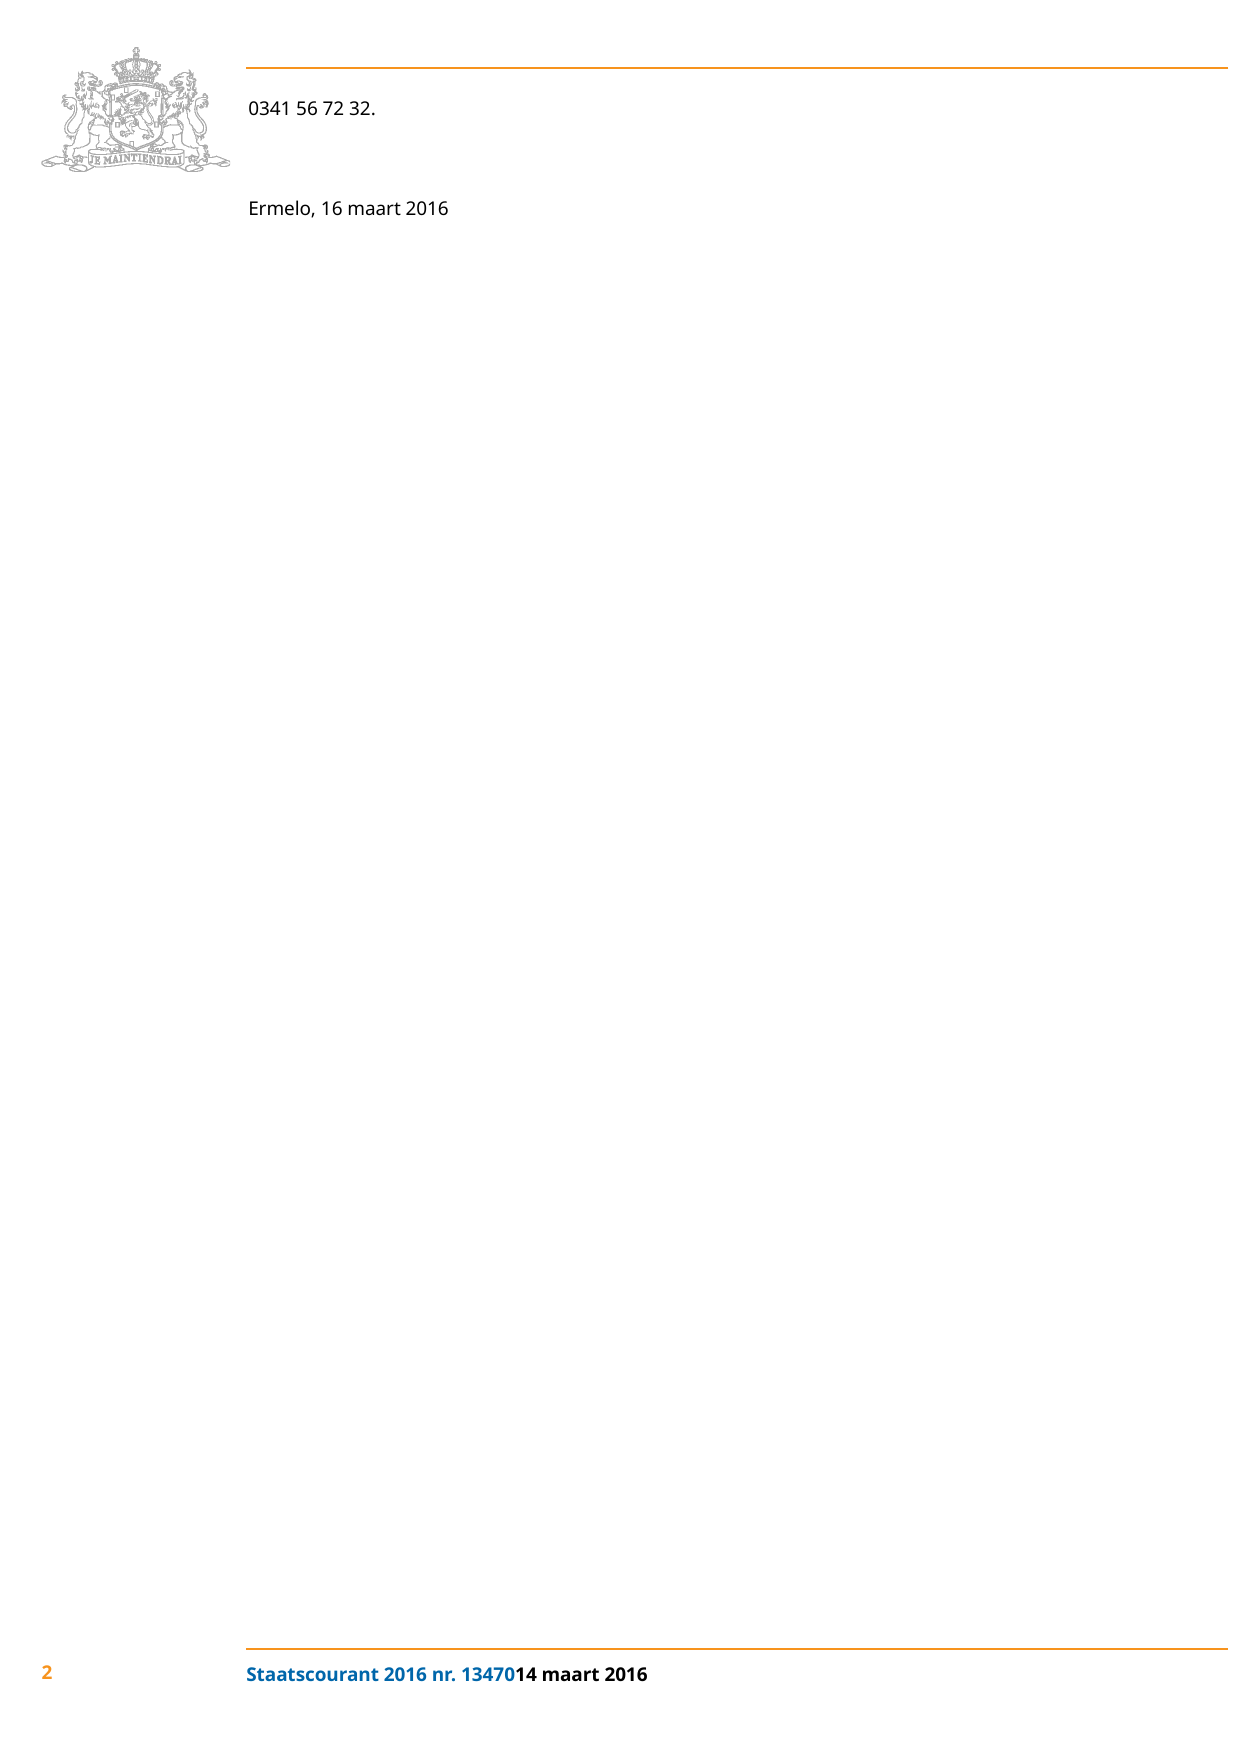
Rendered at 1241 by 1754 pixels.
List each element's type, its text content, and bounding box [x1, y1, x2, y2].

text Ermelo, 16 maart 2016 [248, 196, 1152, 221]
text 0341 56 72 32. [248, 95, 1152, 121]
picture [41, 47, 231, 172]
